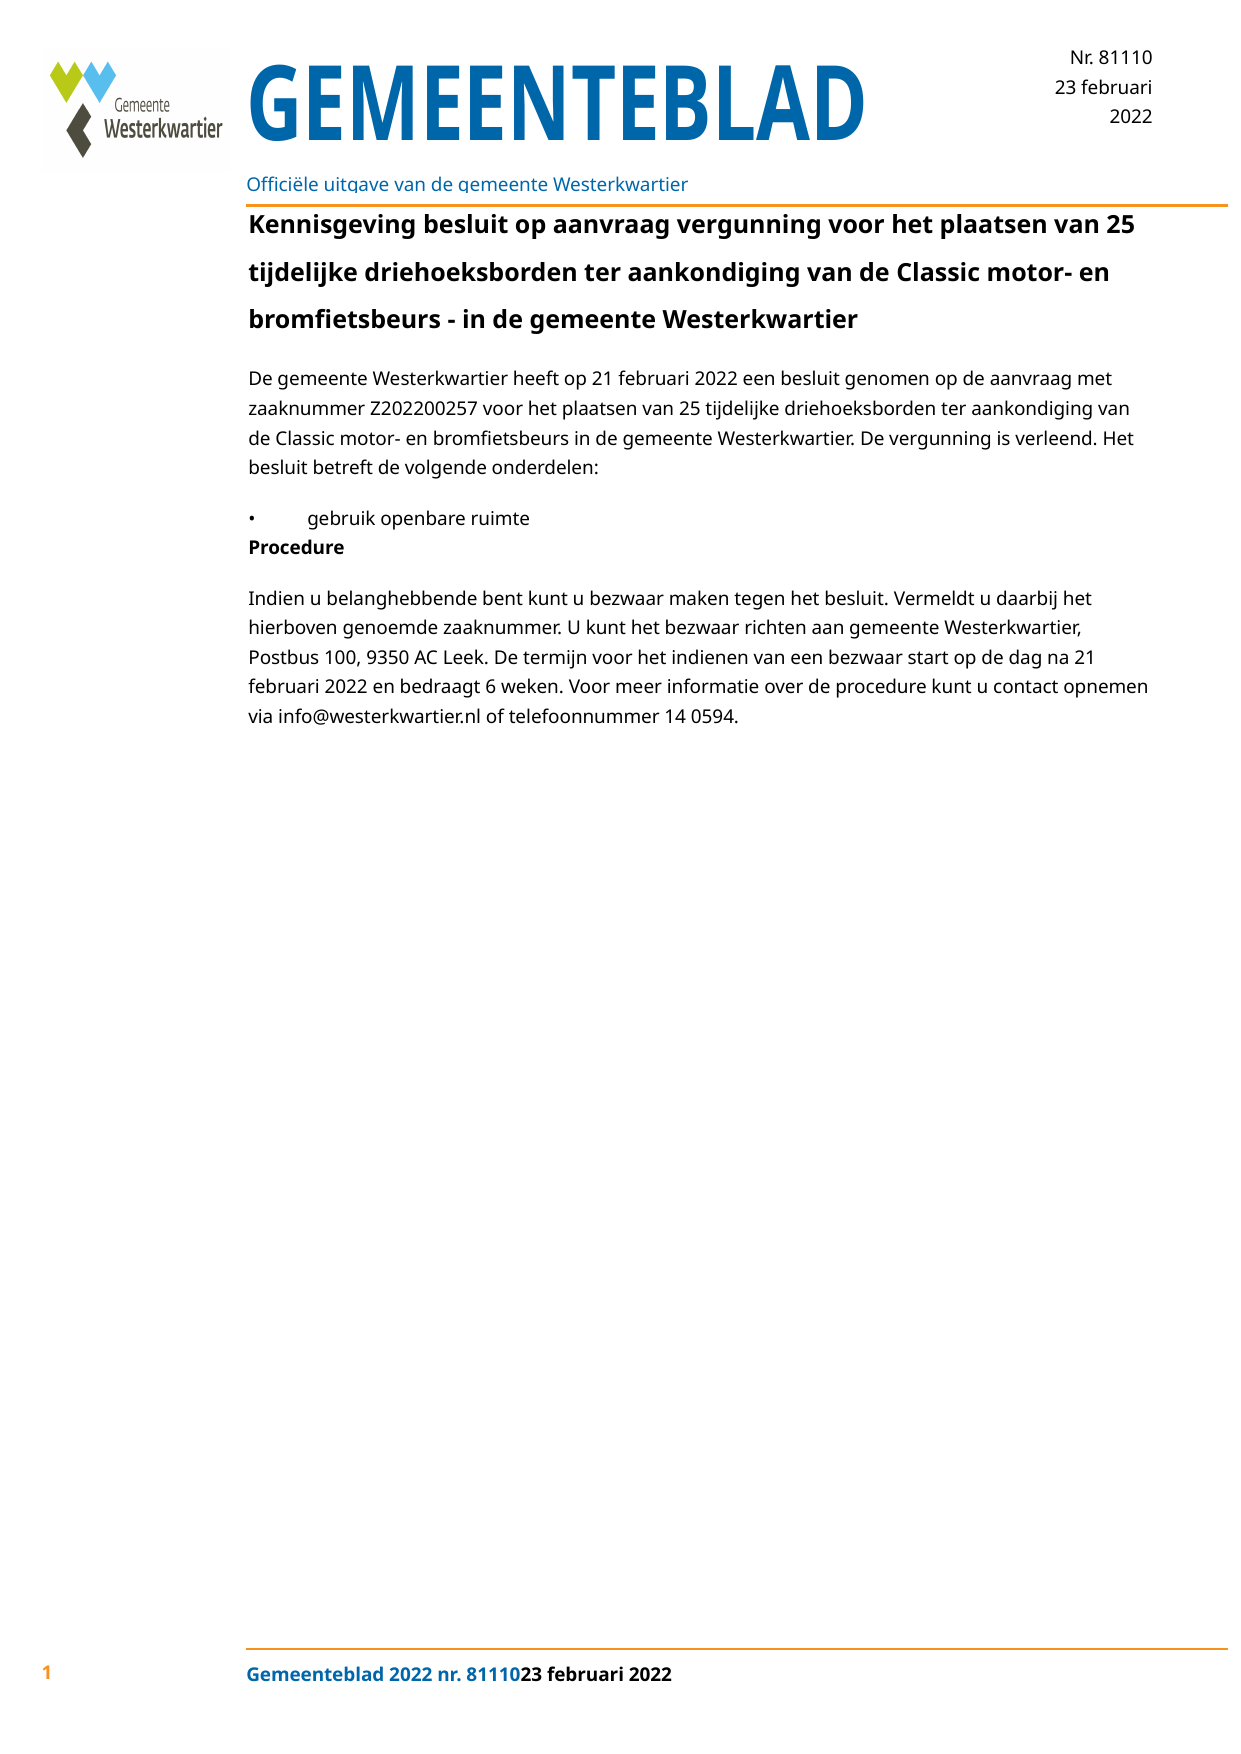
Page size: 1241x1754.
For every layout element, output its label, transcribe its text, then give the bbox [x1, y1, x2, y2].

picture [41, 47, 231, 172]
text De gemeente Westerkwartier heeft op 21 februari 2022 een besluit genomen op de aanvraag met zaaknummer Z202200257 voor het plaatsen van 25 tijdelijke driehoeksborden ter aankondiging van de Classic motor- en bromfietsbeurs in de gemeente Westerkwartier. De vergunning is verleend. Het besluit betreft de volgende onderdelen: [248, 366, 1152, 480]
list gebruik openbare ruimte [248, 505, 1152, 530]
text Kennisgeving besluit op aanvraag vergunning voor het plaatsen van 25 tijdelijke driehoeksborden ter aankondiging van de Classic motor- en bromfietsbeurs - in de gemeente Westerkwartier [248, 207, 1152, 336]
text Indien u belanghebbende bent kunt u bezwaar maken tegen het besluit. Vermeldt u daarbij het hierboven genoemde zaaknummer. U kunt het bezwaar richten aan gemeente Westerkwartier, Postbus 100, 9350 AC Leek. De termijn voor het indienen van een bezwaar start op de dag na 21 februari 2022 en bedraagt 6 weken. Voor meer informatie over de procedure kunt u contact opnemen via info@westerkwartier.nl of telefoonnummer 14 0594. [248, 585, 1152, 729]
text Procedure [248, 534, 1152, 560]
